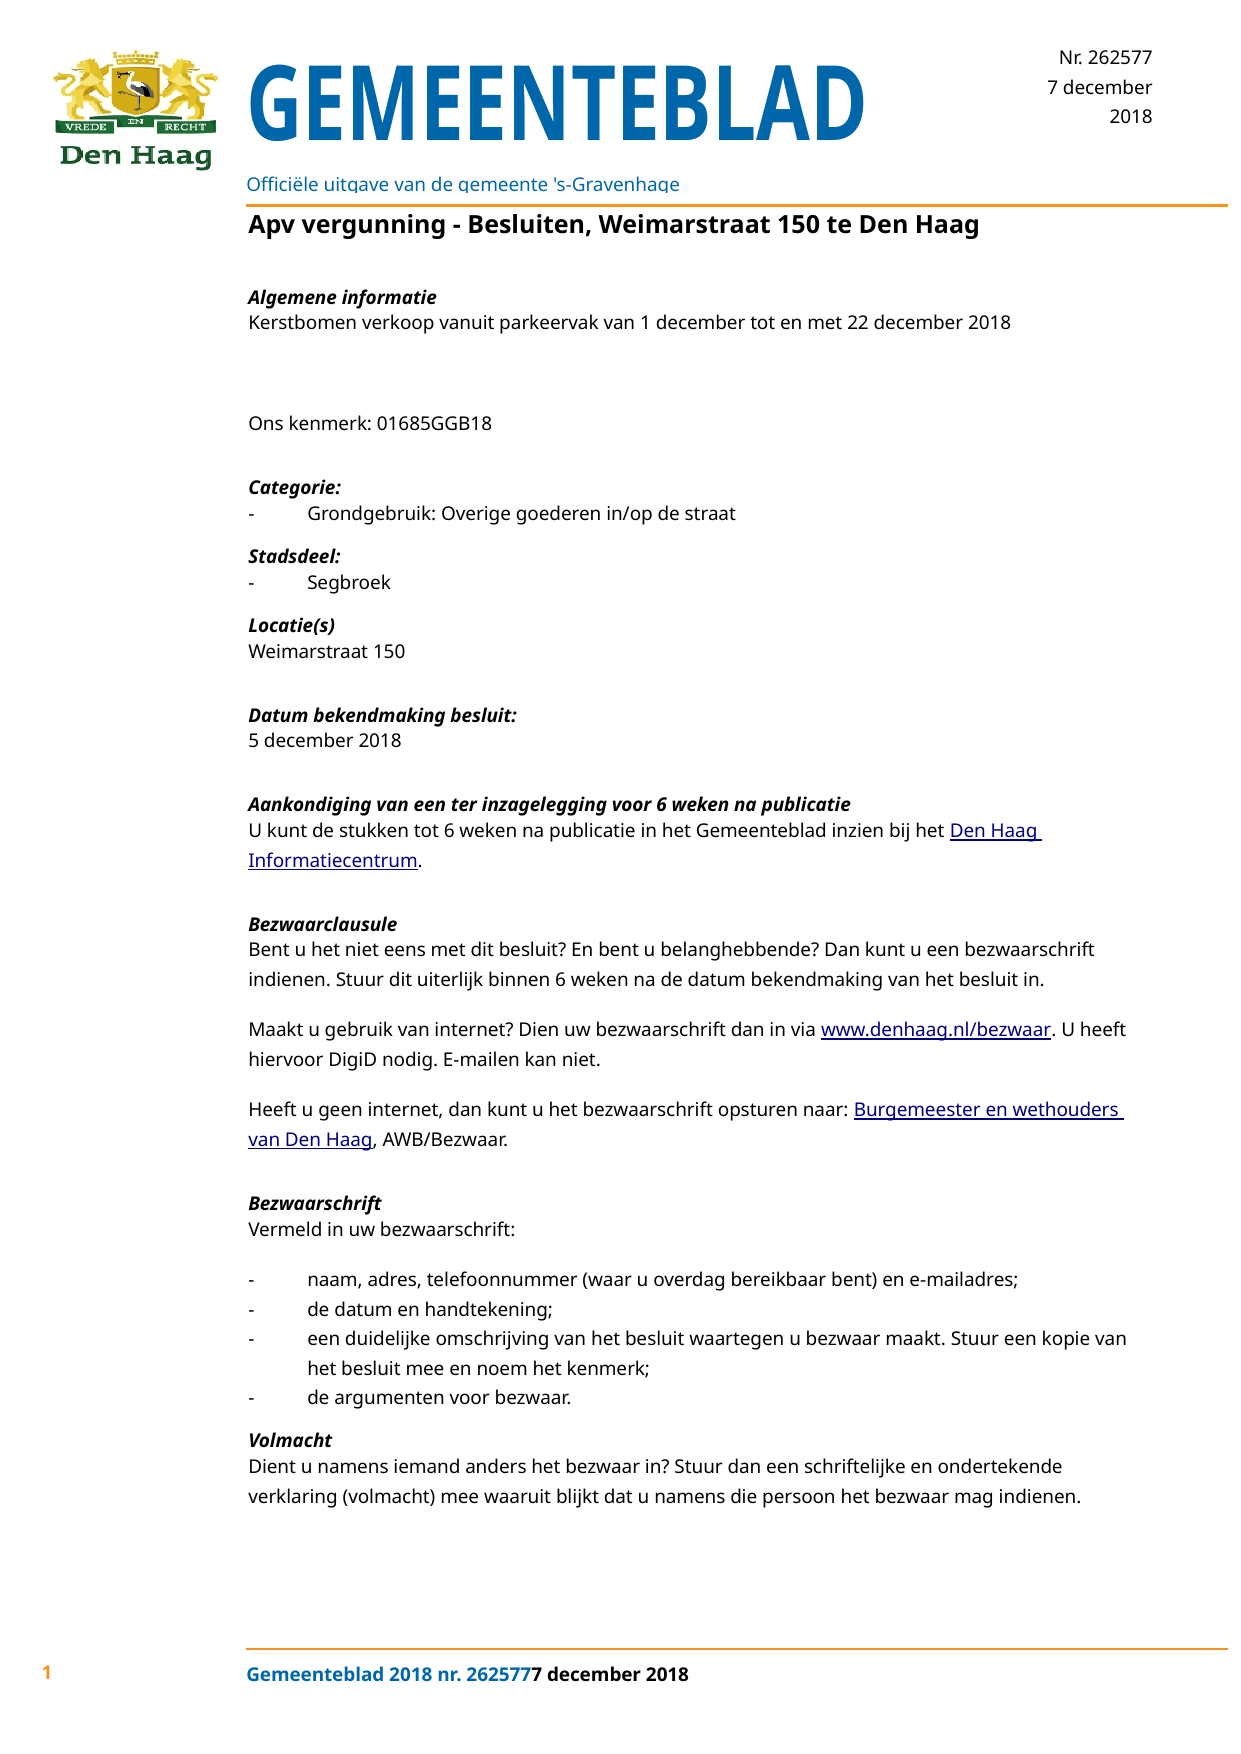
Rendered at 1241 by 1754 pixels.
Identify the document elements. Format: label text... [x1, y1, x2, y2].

list de argumenten voor bezwaar. [248, 1384, 1152, 1410]
text Heeft u geen internet, dan kunt u het bezwaarschrift opsturen naar: Burgemeester en wethouders van Den Haag, AWB/Bezwaar. [248, 1096, 1152, 1152]
text Stadsdeel: [248, 543, 1152, 569]
list Grondgebruik: Overige goederen in/op de straat [248, 500, 1152, 526]
text Vermeld in uw bezwaarschrift: [248, 1216, 1152, 1241]
picture [41, 47, 231, 172]
text Algemene informatie [248, 284, 1152, 309]
text Bezwaarclausule [248, 911, 1152, 936]
text Categorie: [248, 474, 1152, 500]
text U kunt de stukken tot 6 weken na publicatie in het Gemeenteblad inzien bij het Den Haag Informatiecentrum. [248, 817, 1152, 872]
text 5 december 2018 [248, 727, 1152, 753]
list Segbroek [248, 569, 1152, 595]
list naam, adres, telefoonnummer (waar u overdag bereikbaar bent) en e-mailadres; [248, 1266, 1152, 1292]
text Ons kenmerk: 01685GGB18 [248, 410, 1152, 436]
list de datum en handtekening; [248, 1296, 1152, 1321]
text Weimarstraat 150 [248, 638, 1152, 663]
text Dient u namens iemand anders het bezwaar in? Stuur dan een schriftelijke en ondertekende verklaring (volmacht) mee waaruit blijkt dat u namens die persoon het bezwaar mag indienen. [248, 1453, 1152, 1509]
text Bezwaarschrift [248, 1190, 1152, 1216]
list een duidelijke omschrijving van het besluit waartegen u bezwaar maakt. Stuur een kopie van het besluit mee en noem het kenmerk; [248, 1325, 1152, 1381]
text Datum bekendmaking besluit: [248, 702, 1152, 727]
text Volmacht [248, 1428, 1152, 1453]
text Locatie(s) [248, 612, 1152, 638]
text Bent u het niet eens met dit besluit? En bent u belanghebbende? Dan kunt u een bezwaarschrift indienen. Stuur dit uiterlijk binnen 6 weken na de datum bekendmaking van het besluit in. [248, 936, 1152, 992]
text Kerstbomen verkoop vanuit parkeervak van 1 december tot en met 22 december 2018 [248, 309, 1152, 335]
text Apv vergunning - Besluiten, Weimarstraat 150 te Den Haag [248, 207, 1152, 241]
text Maakt u gebruik van internet? Dien uw bezwaarschrift dan in via www.denhaag.nl/bezwaar. U heeft hiervoor DigiD nodig. E-mailen kan niet. [248, 1016, 1152, 1072]
text Aankondiging van een ter inzagelegging voor 6 weken na publicatie [248, 791, 1152, 817]
